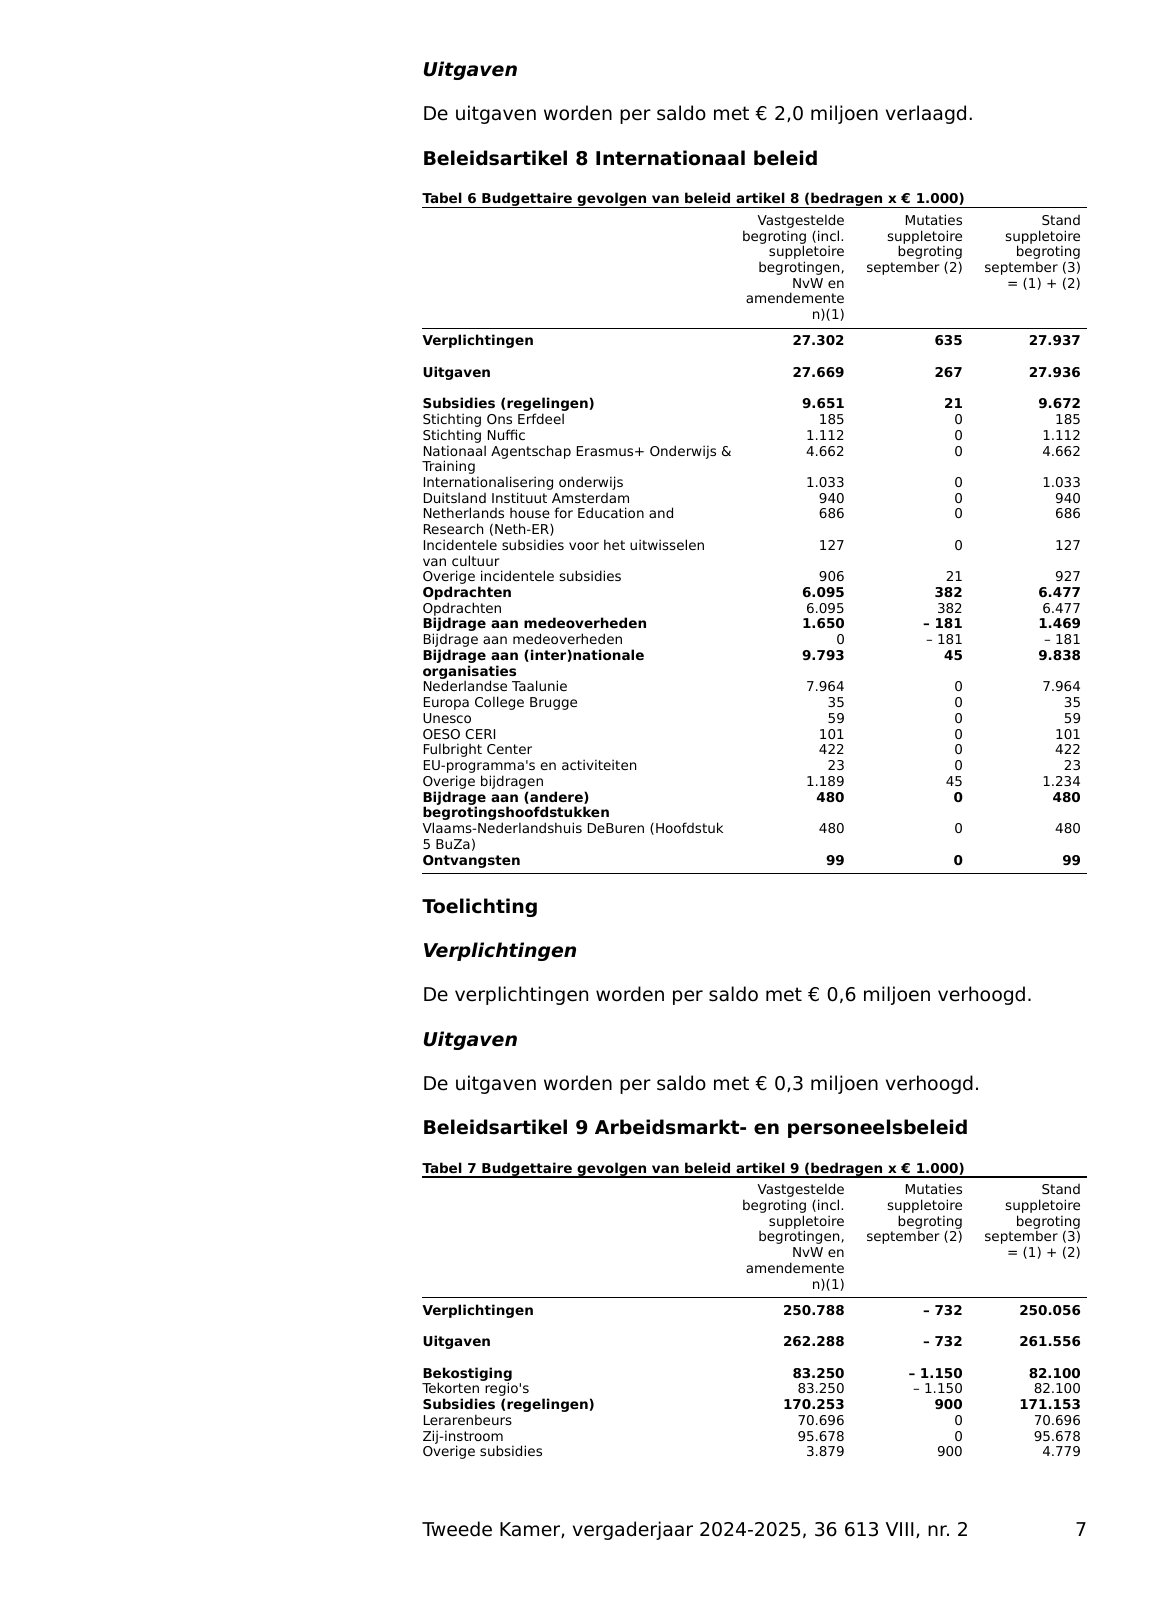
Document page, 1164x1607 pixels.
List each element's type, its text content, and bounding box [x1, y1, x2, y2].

table_cell 9.651 [732, 396, 850, 412]
table_cell Overige incidentele subsidies [422, 569, 732, 585]
table_cell Lerarenbeurs [422, 1413, 732, 1428]
table_cell 1.033 [732, 475, 850, 491]
table_cell 686 [969, 506, 1087, 538]
table_cell Bekostiging [422, 1366, 732, 1381]
table_cell 127 [969, 538, 1087, 569]
table_cell Mutaties suppletoire begroting september (2) [850, 1178, 968, 1297]
table_cell 21 [850, 569, 968, 585]
table_cell [422, 380, 732, 396]
table_header Tabel 7 Budgettaire gevolgen van beleid artikel 9 (bedragen x € 1.000) [422, 1161, 1087, 1176]
table_cell 82.100 [969, 1381, 1087, 1397]
table_cell 0 [850, 711, 968, 726]
table_cell 45 [850, 774, 968, 789]
table_cell 267 [850, 365, 968, 380]
table_cell Europa College Brugge [422, 695, 732, 711]
table_cell 170.253 [732, 1397, 850, 1413]
table_cell 382 [850, 585, 968, 601]
table_cell Opdrachten [422, 585, 732, 601]
table_cell 95.678 [732, 1429, 850, 1444]
table_cell [732, 380, 850, 396]
table_cell – 181 [969, 632, 1087, 648]
table_cell Uitgaven [422, 365, 732, 380]
table_cell 422 [969, 742, 1087, 758]
table_cell [850, 349, 968, 365]
table_cell Stichting Nuffic [422, 428, 732, 443]
table_cell 0 [850, 821, 968, 852]
table_cell 83.250 [732, 1381, 850, 1397]
table_cell [850, 1350, 968, 1366]
table_cell 9.793 [732, 648, 850, 679]
table_cell [969, 1350, 1087, 1366]
text De uitgaven worden per saldo met € 0,3 miljoen verhoogd. [422, 1073, 1087, 1094]
table_cell 480 [969, 821, 1087, 852]
table_cell 250.788 [732, 1298, 850, 1318]
table_cell 0 [850, 428, 968, 443]
table_cell 382 [850, 601, 968, 616]
table_cell 0 [850, 475, 968, 491]
table_cell 83.250 [732, 1366, 850, 1381]
text De uitgaven worden per saldo met € 2,0 miljoen verlaagd. [422, 103, 1087, 125]
table_cell 7.964 [732, 679, 850, 695]
table_cell 23 [969, 758, 1087, 774]
table_cell [969, 380, 1087, 396]
table_cell Nederlandse Taalunie [422, 679, 732, 695]
table_cell Bijdrage aan medeoverheden [422, 632, 732, 648]
table_cell 0 [850, 695, 968, 711]
table_cell 0 [850, 412, 968, 428]
table_cell 35 [969, 695, 1087, 711]
table_cell 6.477 [969, 601, 1087, 616]
table_cell 0 [850, 506, 968, 538]
table_cell Tekorten regio's [422, 1381, 732, 1397]
table_cell Ontvangsten [422, 852, 732, 873]
table_cell 99 [732, 852, 850, 873]
table_cell 422 [732, 742, 850, 758]
table_cell EU-programma's en activiteiten [422, 758, 732, 774]
table_cell Verplichtingen [422, 1298, 732, 1318]
table_cell 45 [850, 648, 968, 679]
table_cell 70.696 [732, 1413, 850, 1428]
table_cell Stand suppletoire begroting september (3) = (1) + (2) [969, 208, 1087, 327]
table_cell Verplichtingen [422, 329, 732, 349]
table_cell [422, 1178, 732, 1297]
text De verplichtingen worden per saldo met € 0,6 miljoen verhoogd. [422, 984, 1087, 1006]
table_cell 480 [732, 821, 850, 852]
table_cell 7.964 [969, 679, 1087, 695]
table_cell 927 [969, 569, 1087, 585]
table_cell 9.838 [969, 648, 1087, 679]
table_cell Bijdrage aan (inter)nationale organisaties [422, 648, 732, 679]
table_cell Stand suppletoire begroting september (3) = (1) + (2) [969, 1178, 1087, 1297]
table_cell 940 [969, 491, 1087, 506]
table_cell 27.937 [969, 329, 1087, 349]
table_cell [969, 349, 1087, 365]
table_cell [422, 1318, 732, 1334]
table_cell 0 [850, 443, 968, 475]
table_cell 1.112 [732, 428, 850, 443]
table_cell 261.556 [969, 1334, 1087, 1350]
table_cell 27.669 [732, 365, 850, 380]
table_header Tabel 6 Budgettaire gevolgen van beleid artikel 8 (bedragen x € 1.000) [422, 191, 1087, 207]
table_cell 480 [969, 789, 1087, 821]
table_cell – 1.150 [850, 1366, 968, 1381]
table_cell 70.696 [969, 1413, 1087, 1428]
table_cell 35 [732, 695, 850, 711]
table_cell 0 [850, 742, 968, 758]
table_cell 185 [969, 412, 1087, 428]
table_cell 27.936 [969, 365, 1087, 380]
table_cell 0 [850, 789, 968, 821]
table_cell 127 [732, 538, 850, 569]
table_cell 1.033 [969, 475, 1087, 491]
table_cell 906 [732, 569, 850, 585]
table_cell 250.056 [969, 1298, 1087, 1318]
table_cell 1.234 [969, 774, 1087, 789]
table_cell Zij-instroom [422, 1429, 732, 1444]
table_cell Fulbright Center [422, 742, 732, 758]
table_cell Netherlands house for Education and Research (Neth-ER) [422, 506, 732, 538]
table_cell 1.112 [969, 428, 1087, 443]
subtitle Beleidsartikel 9 Arbeidsmarkt- en personeelsbeleid [422, 1117, 1087, 1139]
table_cell Vlaams-Nederlandshuis DeBuren (Hoofdstuk 5 BuZa) [422, 821, 732, 852]
table_cell 940 [732, 491, 850, 506]
table_cell [732, 349, 850, 365]
table_cell Vastgestelde begroting (incl. suppletoire begrotingen, NvW en amendementen)(1) [732, 208, 850, 327]
subtitle Verplichtingen [422, 940, 1087, 962]
table_cell 900 [850, 1444, 968, 1460]
table_cell Subsidies (regelingen) [422, 1397, 732, 1413]
table_cell 4.662 [969, 443, 1087, 475]
table_cell Stichting Ons Erfdeel [422, 412, 732, 428]
table_cell 9.672 [969, 396, 1087, 412]
table_cell Nationaal Agentschap Erasmus+ Onderwijs & Training [422, 443, 732, 475]
table_cell 6.095 [732, 601, 850, 616]
table_cell 101 [969, 726, 1087, 742]
table_cell 0 [850, 726, 968, 742]
table_cell [422, 208, 732, 327]
table_cell [732, 1318, 850, 1334]
table_cell 101 [732, 726, 850, 742]
subtitle Uitgaven [422, 1028, 1087, 1050]
table_cell 23 [732, 758, 850, 774]
table_cell 0 [850, 538, 968, 569]
table_cell 480 [732, 789, 850, 821]
table_cell Uitgaven [422, 1334, 732, 1350]
table_cell Incidentele subsidies voor het uitwisselen van cultuur [422, 538, 732, 569]
table_cell 0 [850, 1429, 968, 1444]
table_cell [850, 380, 968, 396]
table_cell 3.879 [732, 1444, 850, 1460]
table_cell – 732 [850, 1334, 968, 1350]
table_cell 1.189 [732, 774, 850, 789]
table_cell 185 [732, 412, 850, 428]
subtitle Uitgaven [422, 59, 1087, 81]
table_cell Overige subsidies [422, 1444, 732, 1460]
table_cell 4.662 [732, 443, 850, 475]
table_cell 0 [850, 758, 968, 774]
table_cell 6.095 [732, 585, 850, 601]
table_cell [732, 1350, 850, 1366]
subtitle Toelichting [422, 896, 1087, 918]
table_cell Subsidies (regelingen) [422, 396, 732, 412]
table_cell 27.302 [732, 329, 850, 349]
table_cell [422, 349, 732, 365]
table_cell – 181 [850, 632, 968, 648]
table_cell 95.678 [969, 1429, 1087, 1444]
table_cell – 732 [850, 1298, 968, 1318]
table_cell Internationalisering onderwijs [422, 475, 732, 491]
table_cell 0 [850, 679, 968, 695]
table_cell – 1.150 [850, 1381, 968, 1397]
table_cell 1.469 [969, 616, 1087, 632]
table_cell 686 [732, 506, 850, 538]
subtitle Beleidsartikel 8 Internationaal beleid [422, 147, 1087, 169]
table_cell 171.153 [969, 1397, 1087, 1413]
table_cell Vastgestelde begroting (incl. suppletoire begrotingen, NvW en amendementen)(1) [732, 1178, 850, 1297]
table_cell – 181 [850, 616, 968, 632]
table_cell 262.288 [732, 1334, 850, 1350]
table_cell 6.477 [969, 585, 1087, 601]
table_cell [969, 1318, 1087, 1334]
table_cell [850, 1318, 968, 1334]
table_cell [422, 1350, 732, 1366]
table_cell OESO CERI [422, 726, 732, 742]
table_cell Bijdrage aan medeoverheden [422, 616, 732, 632]
table_cell 1.650 [732, 616, 850, 632]
table_cell Bijdrage aan (andere) begrotingshoofdstukken [422, 789, 732, 821]
table_cell 0 [732, 632, 850, 648]
table_cell 4.779 [969, 1444, 1087, 1460]
table_cell Mutaties suppletoire begroting september (2) [850, 208, 968, 327]
table_cell 82.100 [969, 1366, 1087, 1381]
table_cell 0 [850, 491, 968, 506]
table_cell Unesco [422, 711, 732, 726]
table_cell 59 [732, 711, 850, 726]
table_cell 0 [850, 1413, 968, 1428]
table_cell Duitsland Instituut Amsterdam [422, 491, 732, 506]
table_cell 0 [850, 852, 968, 873]
table_cell 21 [850, 396, 968, 412]
table_cell 59 [969, 711, 1087, 726]
table_cell Overige bijdragen [422, 774, 732, 789]
table_cell 635 [850, 329, 968, 349]
table_cell 900 [850, 1397, 968, 1413]
table_cell 99 [969, 852, 1087, 873]
table_cell Opdrachten [422, 601, 732, 616]
